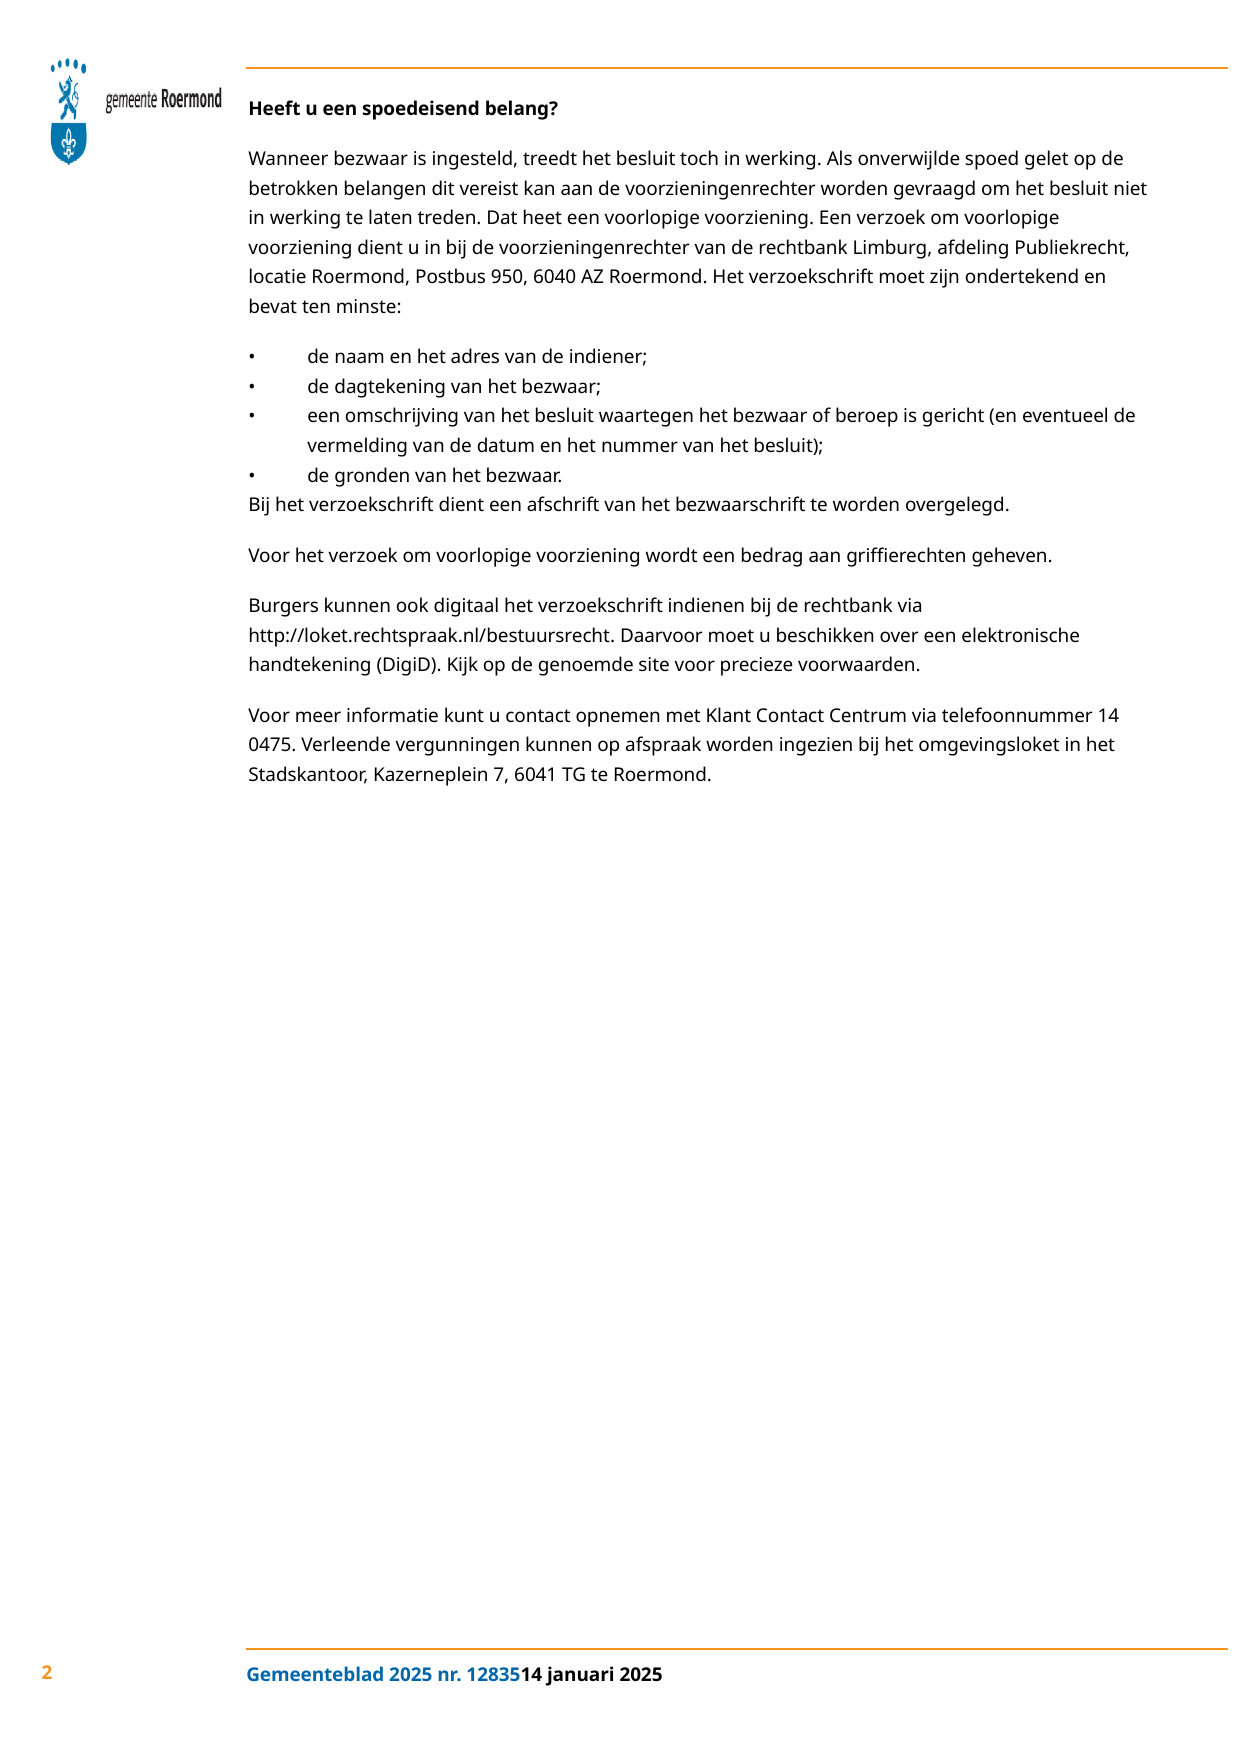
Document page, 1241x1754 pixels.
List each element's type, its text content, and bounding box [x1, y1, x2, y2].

list de naam en het adres van de indiener; [248, 343, 1152, 369]
list de gronden van het bezwaar. [248, 462, 1152, 488]
picture [41, 47, 231, 172]
text Wanneer bezwaar is ingesteld, treedt het besluit toch in werking. Als onverwijlde spoed gelet op de betrokken belangen dit vereist kan aan de voorzieningenrechter worden gevraagd om het besluit niet in werking te laten treden. Dat heet een voorlopige voorziening. Een verzoek om voorlopige voorziening dient u in bij de voorzieningenrechter van de rechtbank Limburg, afdeling Publiekrecht, locatie Roermond, Postbus 950, 6040 AZ Roermond. Het verzoekschrift moet zijn ondertekend en bevat ten minste: [248, 145, 1152, 319]
text Voor het verzoek om voorlopige voorziening wordt een bedrag aan griffierechten geheven. [248, 542, 1152, 568]
text Bij het verzoekschrift dient een afschrift van het bezwaarschrift te worden overgelegd. [248, 491, 1152, 517]
text Burgers kunnen ook digitaal het verzoekschrift indienen bij de rechtbank via http://loket.rechtspraak.nl/bestuursrecht. Daarvoor moet u beschikken over een elektronische handtekening (DigiD). Kijk op de genoemde site voor precieze voorwaarden. [248, 592, 1152, 677]
list een omschrijving van het besluit waartegen het bezwaar of beroep is gericht (en eventueel de vermelding van de datum en het nummer van het besluit); [248, 403, 1152, 458]
text Voor meer informatie kunt u contact opnemen met Klant Contact Centrum via telefoonnummer 14 0475. Verleende vergunningen kunnen op afspraak worden ingezien bij het omgevingsloket in het Stadskantoor, Kazerneplein 7, 6041 TG te Roermond. [248, 702, 1152, 787]
text Heeft u een spoedeisend belang? [248, 95, 1152, 121]
list de dagtekening van het bezwaar; [248, 373, 1152, 399]
